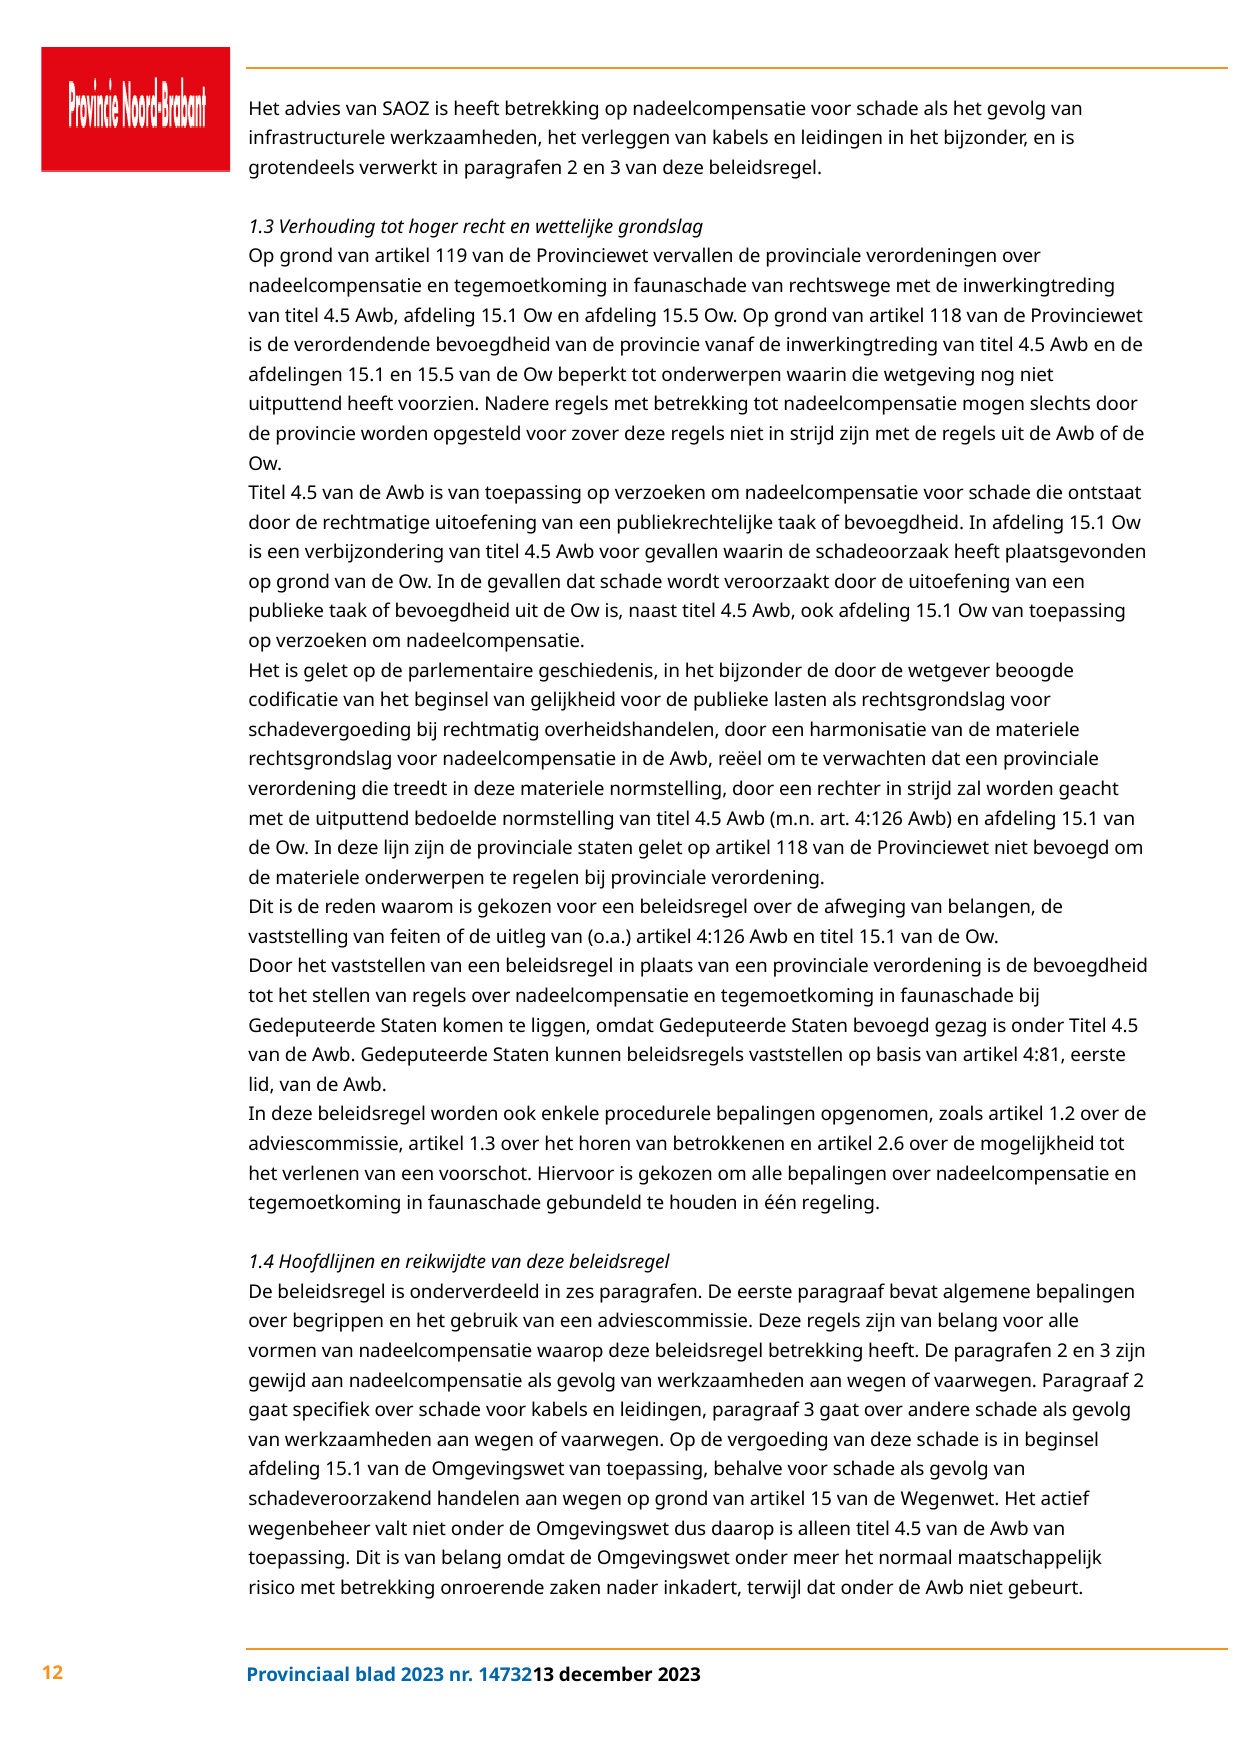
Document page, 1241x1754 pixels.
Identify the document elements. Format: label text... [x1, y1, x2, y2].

text Het is gelet op de parlementaire geschiedenis, in het bijzonder de door de wetgever beoogde codificatie van het beginsel van gelijkheid voor de publieke lasten als rechtsgrondslag voor schadevergoeding bij rechtmatig overheidshandelen, door een harmonisatie van de materiele rechtsgrondslag voor nadeelcompensatie in de Awb, reëel om te verwachten dat een provinciale verordening die treedt in deze materiele normstelling, door een rechter in strijd zal worden geacht met de uitputtend bedoelde normstelling van titel 4.5 Awb (m.n. art. 4:126 Awb) en afdeling 15.1 van de Ow. In deze lijn zijn de provinciale staten gelet op artikel 118 van de Provinciewet niet bevoegd om de materiele onderwerpen te regelen bij provinciale verordening. [248, 657, 1152, 890]
text Door het vaststellen van een beleidsregel in plaats van een provinciale verordening is de bevoegdheid tot het stellen van regels over nadeelcompensatie en tegemoetkoming in faunaschade bij Gedeputeerde Staten komen te liggen, omdat Gedeputeerde Staten bevoegd gezag is onder Titel 4.5 van de Awb. Gedeputeerde Staten kunnen beleidsregels vaststellen op basis van artikel 4:81, eerste lid, van de Awb. [248, 953, 1152, 1097]
text De beleidsregel is onderverdeeld in zes paragrafen. De eerste paragraaf bevat algemene bepalingen over begrippen en het gebruik van een adviescommissie. Deze regels zijn van belang voor alle vormen van nadeelcompensatie waarop deze beleidsregel betrekking heeft. De paragrafen 2 en 3 zijn gewijd aan nadeelcompensatie als gevolg van werkzaamheden aan wegen of vaarwegen. Paragraaf 2 gaat specifiek over schade voor kabels en leidingen, paragraaf 3 gaat over andere schade als gevolg van werkzaamheden aan wegen of vaarwegen. Op de vergoeding van deze schade is in beginsel afdeling 15.1 van de Omgevingswet van toepassing, behalve voor schade als gevolg van schadeveroorzakend handelen aan wegen op grond van artikel 15 van de Wegenwet. Het actief wegenbeheer valt niet onder de Omgevingswet dus daarop is alleen titel 4.5 van de Awb van toepassing. Dit is van belang omdat de Omgevingswet onder meer het normaal maatschappelijk risico met betrekking onroerende zaken nader inkadert, terwijl dat onder de Awb niet gebeurt. [248, 1278, 1152, 1600]
text Dit is de reden waarom is gekozen voor een beleidsregel over de afweging van belangen, de vaststelling van feiten of de uitleg van (o.a.) artikel 4:126 Awb en titel 15.1 van de Ow. [248, 893, 1152, 949]
text 1.4 Hoofdlijnen en reikwijdte van deze beleidsregel [248, 1248, 1152, 1274]
picture [41, 47, 231, 172]
text Op grond van artikel 119 van de Provinciewet vervallen de provinciale verordeningen over nadeelcompensatie en tegemoetkoming in faunaschade van rechtswege met de inwerkingtreding van titel 4.5 Awb, afdeling 15.1 Ow en afdeling 15.5 Ow. Op grond van artikel 118 van de Provinciewet is de verordendende bevoegdheid van de provincie vanaf de inwerkingtreding van titel 4.5 Awb en de afdelingen 15.1 en 15.5 van de Ow beperkt tot onderwerpen waarin die wetgeving nog niet uitputtend heeft voorzien. Nadere regels met betrekking tot nadeelcompensatie mogen slechts door de provincie worden opgesteld voor zover deze regels niet in strijd zijn met de regels uit de Awb of de Ow. [248, 243, 1152, 476]
text 1.3 Verhouding tot hoger recht en wettelijke grondslag [248, 213, 1152, 239]
text In deze beleidsregel worden ook enkele procedurele bepalingen opgenomen, zoals artikel 1.2 over de adviescommissie, artikel 1.3 over het horen van betrokkenen en artikel 2.6 over de mogelijkheid tot het verlenen van een voorschot. Hiervoor is gekozen om alle bepalingen over nadeelcompensatie en tegemoetkoming in faunaschade gebundeld te houden in één regeling. [248, 1101, 1152, 1215]
text Het advies van SAOZ is heeft betrekking op nadeelcompensatie voor schade als het gevolg van infrastructurele werkzaamheden, het verleggen van kabels en leidingen in het bijzonder, en is grotendeels verwerkt in paragrafen 2 en 3 van deze beleidsregel. [248, 95, 1152, 180]
text Titel 4.5 van de Awb is van toepassing op verzoeken om nadeelcompensatie voor schade die ontstaat door de rechtmatige uitoefening van een publiekrechtelijke taak of bevoegdheid. In afdeling 15.1 Ow is een verbijzondering van titel 4.5 Awb voor gevallen waarin de schadeoorzaak heeft plaatsgevonden op grond van de Ow. In de gevallen dat schade wordt veroorzaakt door de uitoefening van een publieke taak of bevoegdheid uit de Ow is, naast titel 4.5 Awb, ook afdeling 15.1 Ow van toepassing op verzoeken om nadeelcompensatie. [248, 479, 1152, 653]
